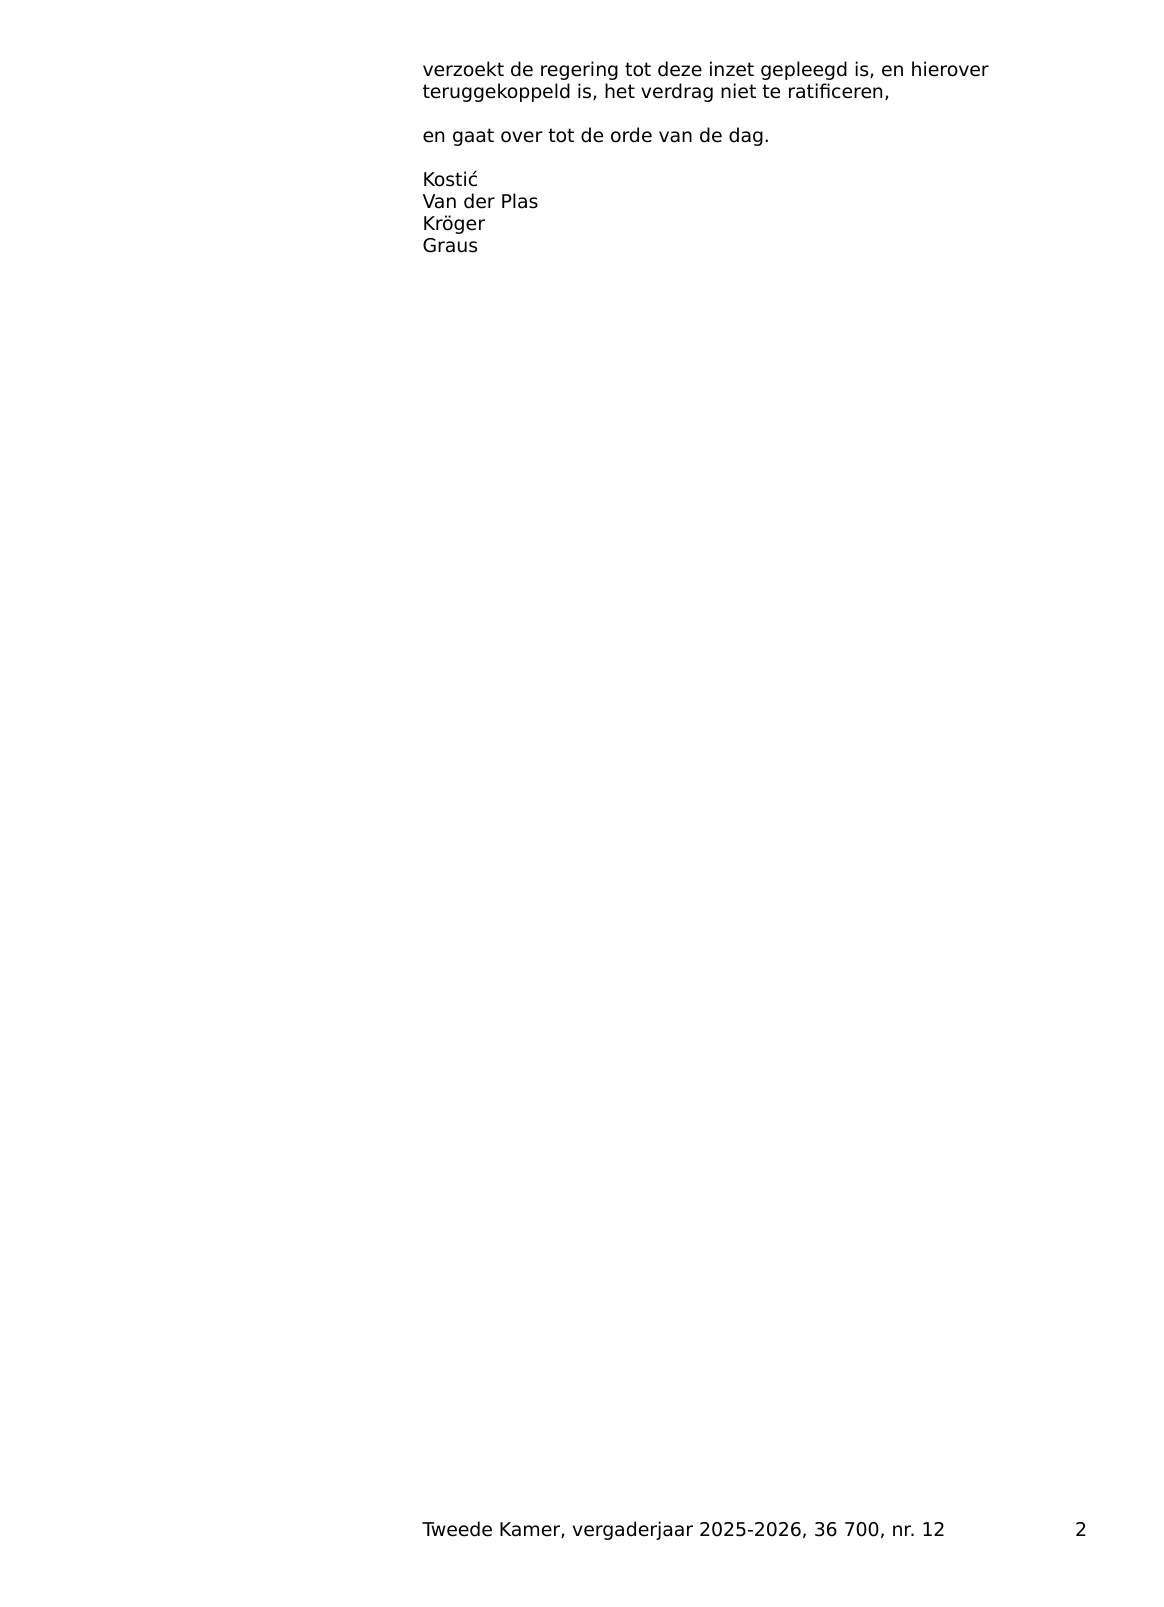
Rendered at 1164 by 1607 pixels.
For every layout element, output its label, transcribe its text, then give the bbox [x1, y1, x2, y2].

text Kostić [422, 169, 1087, 191]
text Graus [422, 235, 1087, 257]
text Kröger [422, 213, 1087, 235]
text en gaat over tot de orde van de dag. [422, 125, 1087, 147]
text Van der Plas [422, 191, 1087, 213]
text verzoekt de regering tot deze inzet gepleegd is, en hierover teruggekoppeld is, het verdrag niet te ratificeren, [422, 59, 1087, 103]
